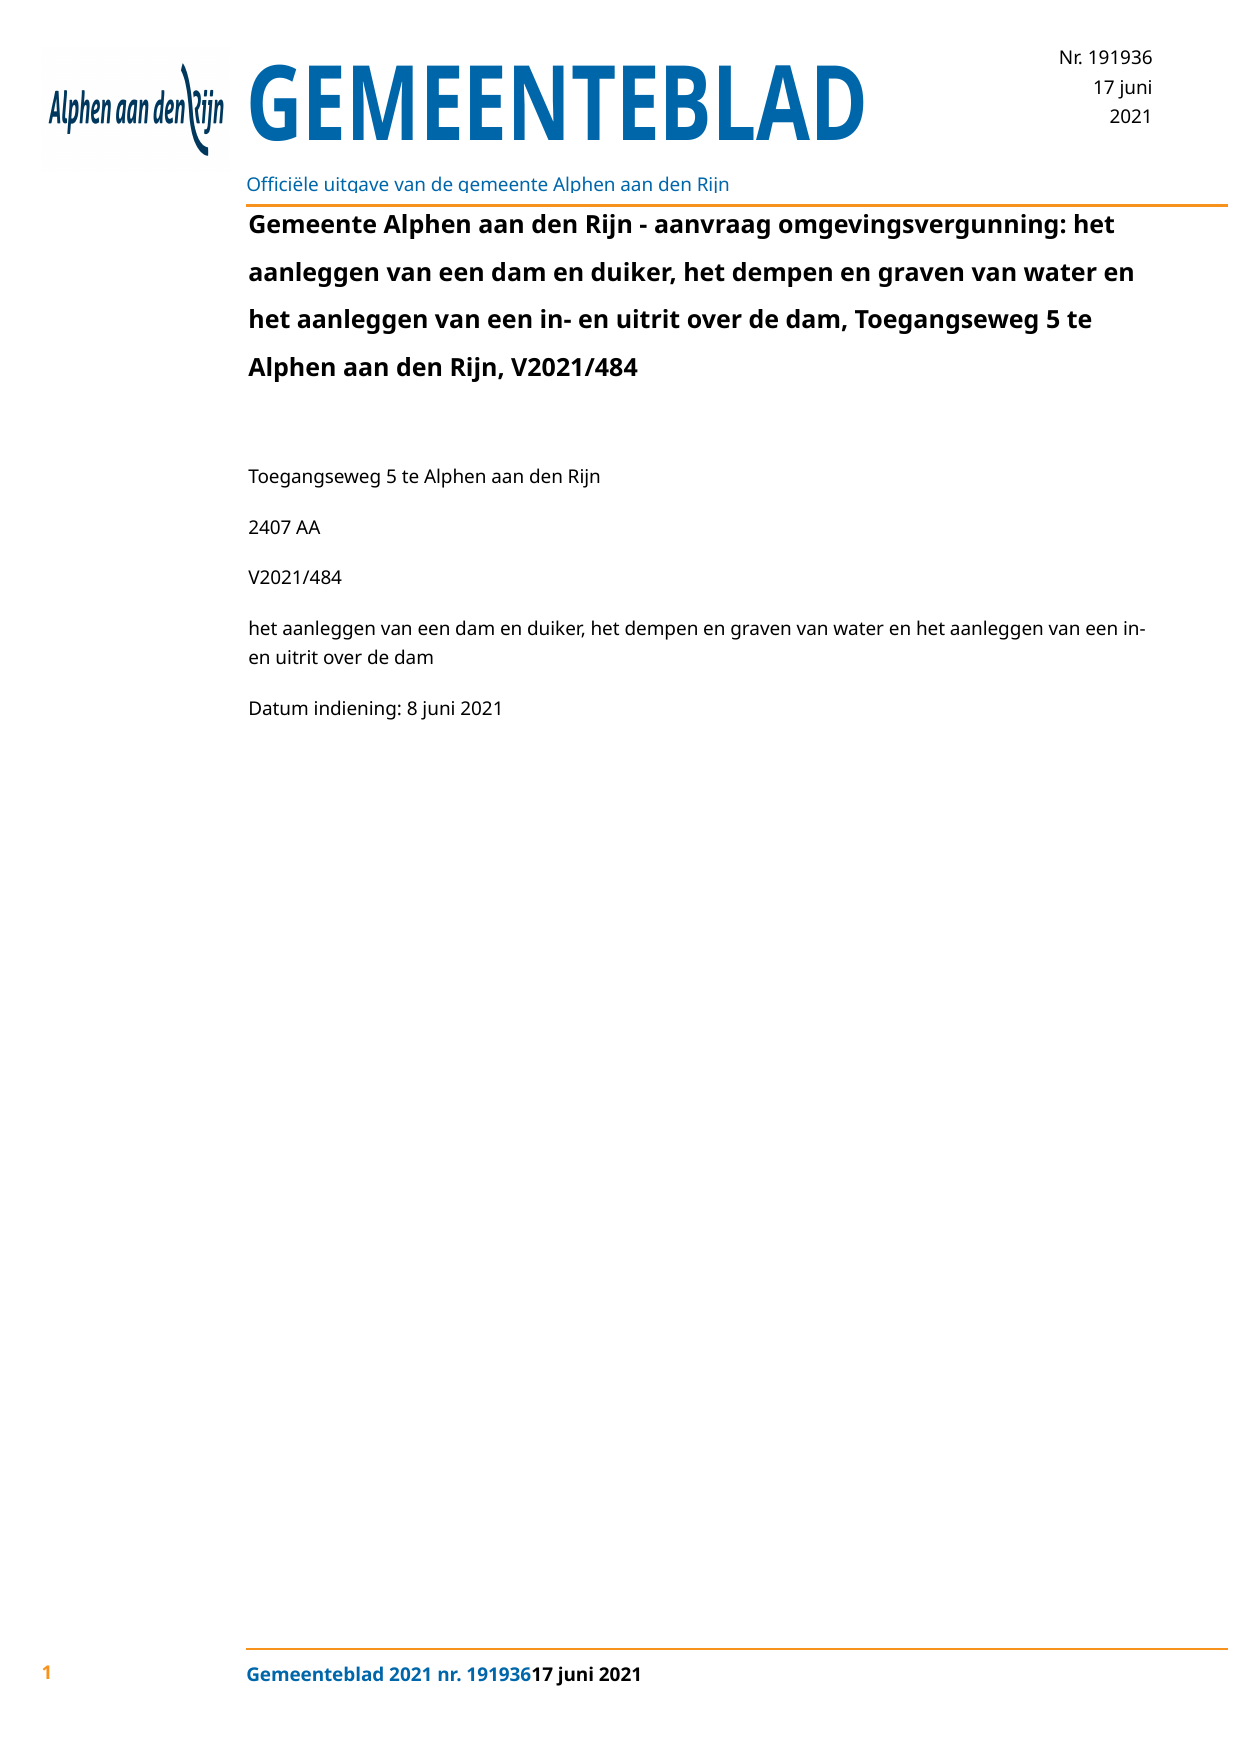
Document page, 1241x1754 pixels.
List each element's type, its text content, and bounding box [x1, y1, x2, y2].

picture [41, 47, 231, 172]
text V2021/484 [248, 564, 1152, 590]
text Datum indiening: 8 juni 2021 [248, 695, 1152, 721]
text 2407 AA [248, 514, 1152, 540]
text Gemeente Alphen aan den Rijn - aanvraag omgevingsvergunning: het aanleggen van een dam en duiker, het dempen en graven van water en het aanleggen van een in- en uitrit over de dam, Toegangseweg 5 te Alphen aan den Rijn, V2021/484 [248, 207, 1152, 384]
text Toegangseweg 5 te Alphen aan den Rijn [248, 463, 1152, 489]
text het aanleggen van een dam en duiker, het dempen en graven van water en het aanleggen van een in- en uitrit over de dam [248, 615, 1152, 670]
